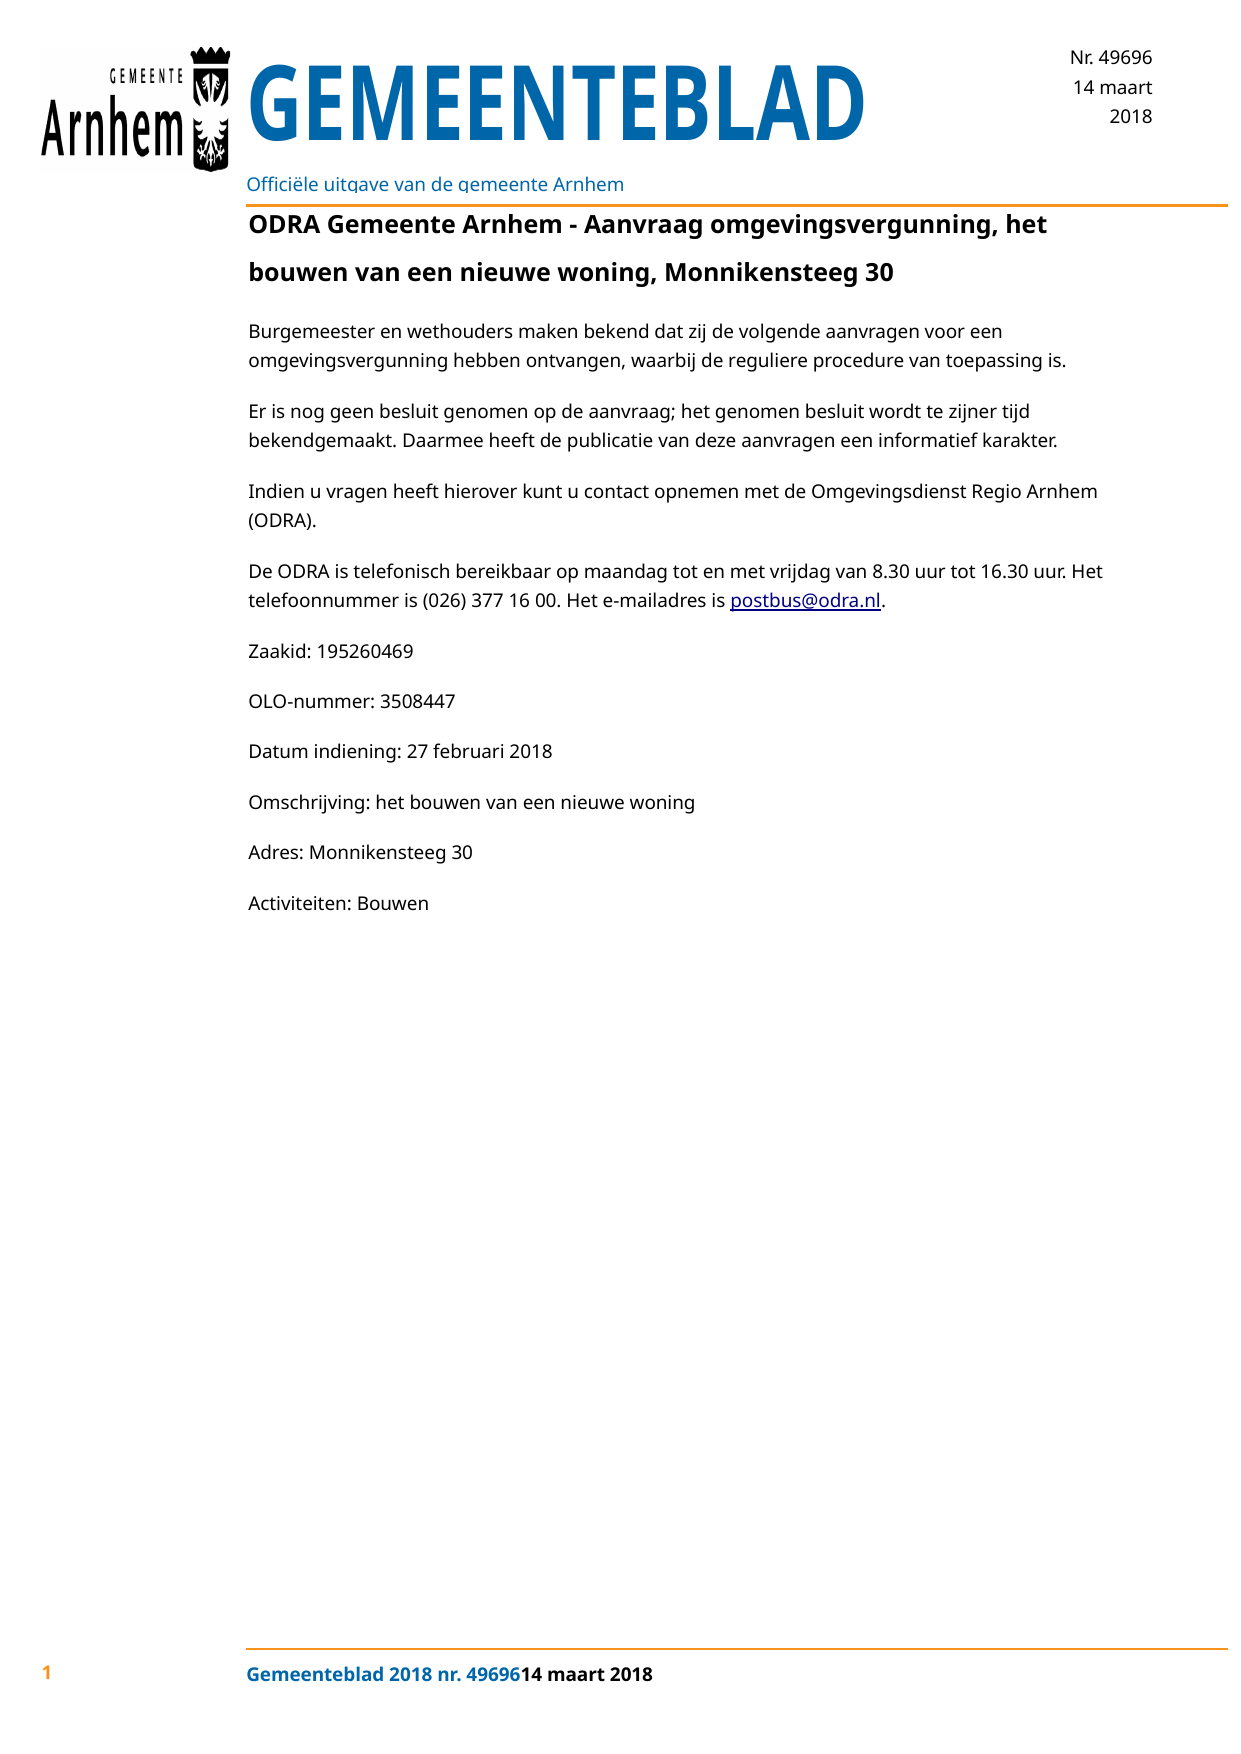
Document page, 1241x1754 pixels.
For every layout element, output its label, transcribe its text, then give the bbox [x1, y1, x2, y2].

text OLO-nummer: 3508447 [248, 688, 1152, 714]
text Burgemeester en wethouders maken bekend dat zij de volgende aanvragen voor een omgevingsvergunning hebben ontvangen, waarbij de reguliere procedure van toepassing is. [248, 318, 1152, 373]
text Omschrijving: het bouwen van een nieuwe woning [248, 789, 1152, 815]
text Er is nog geen besluit genomen op de aanvraag; het genomen besluit wordt te zijner tijd bekendgemaakt. Daarmee heeft de publicatie van deze aanvragen een informatief karakter. [248, 398, 1152, 453]
text Datum indiening: 27 februari 2018 [248, 739, 1152, 764]
text ODRA Gemeente Arnhem - Aanvraag omgevingsvergunning, het bouwen van een nieuwe woning, Monnikensteeg 30 [248, 207, 1152, 288]
text Zaakid: 195260469 [248, 638, 1152, 664]
text Activiteiten: Bouwen [248, 890, 1152, 916]
text Indien u vragen heeft hierover kunt u contact opnemen met de Omgevingsdienst Regio Arnhem (ODRA). [248, 478, 1152, 533]
text De ODRA is telefonisch bereikbaar op maandag tot en met vrijdag van 8.30 uur tot 16.30 uur. Het telefoonnummer is (026) 377 16 00. Het e-mailadres is postbus@odra.nl. [248, 558, 1152, 613]
picture [41, 47, 231, 172]
text Adres: Monnikensteeg 30 [248, 839, 1152, 865]
